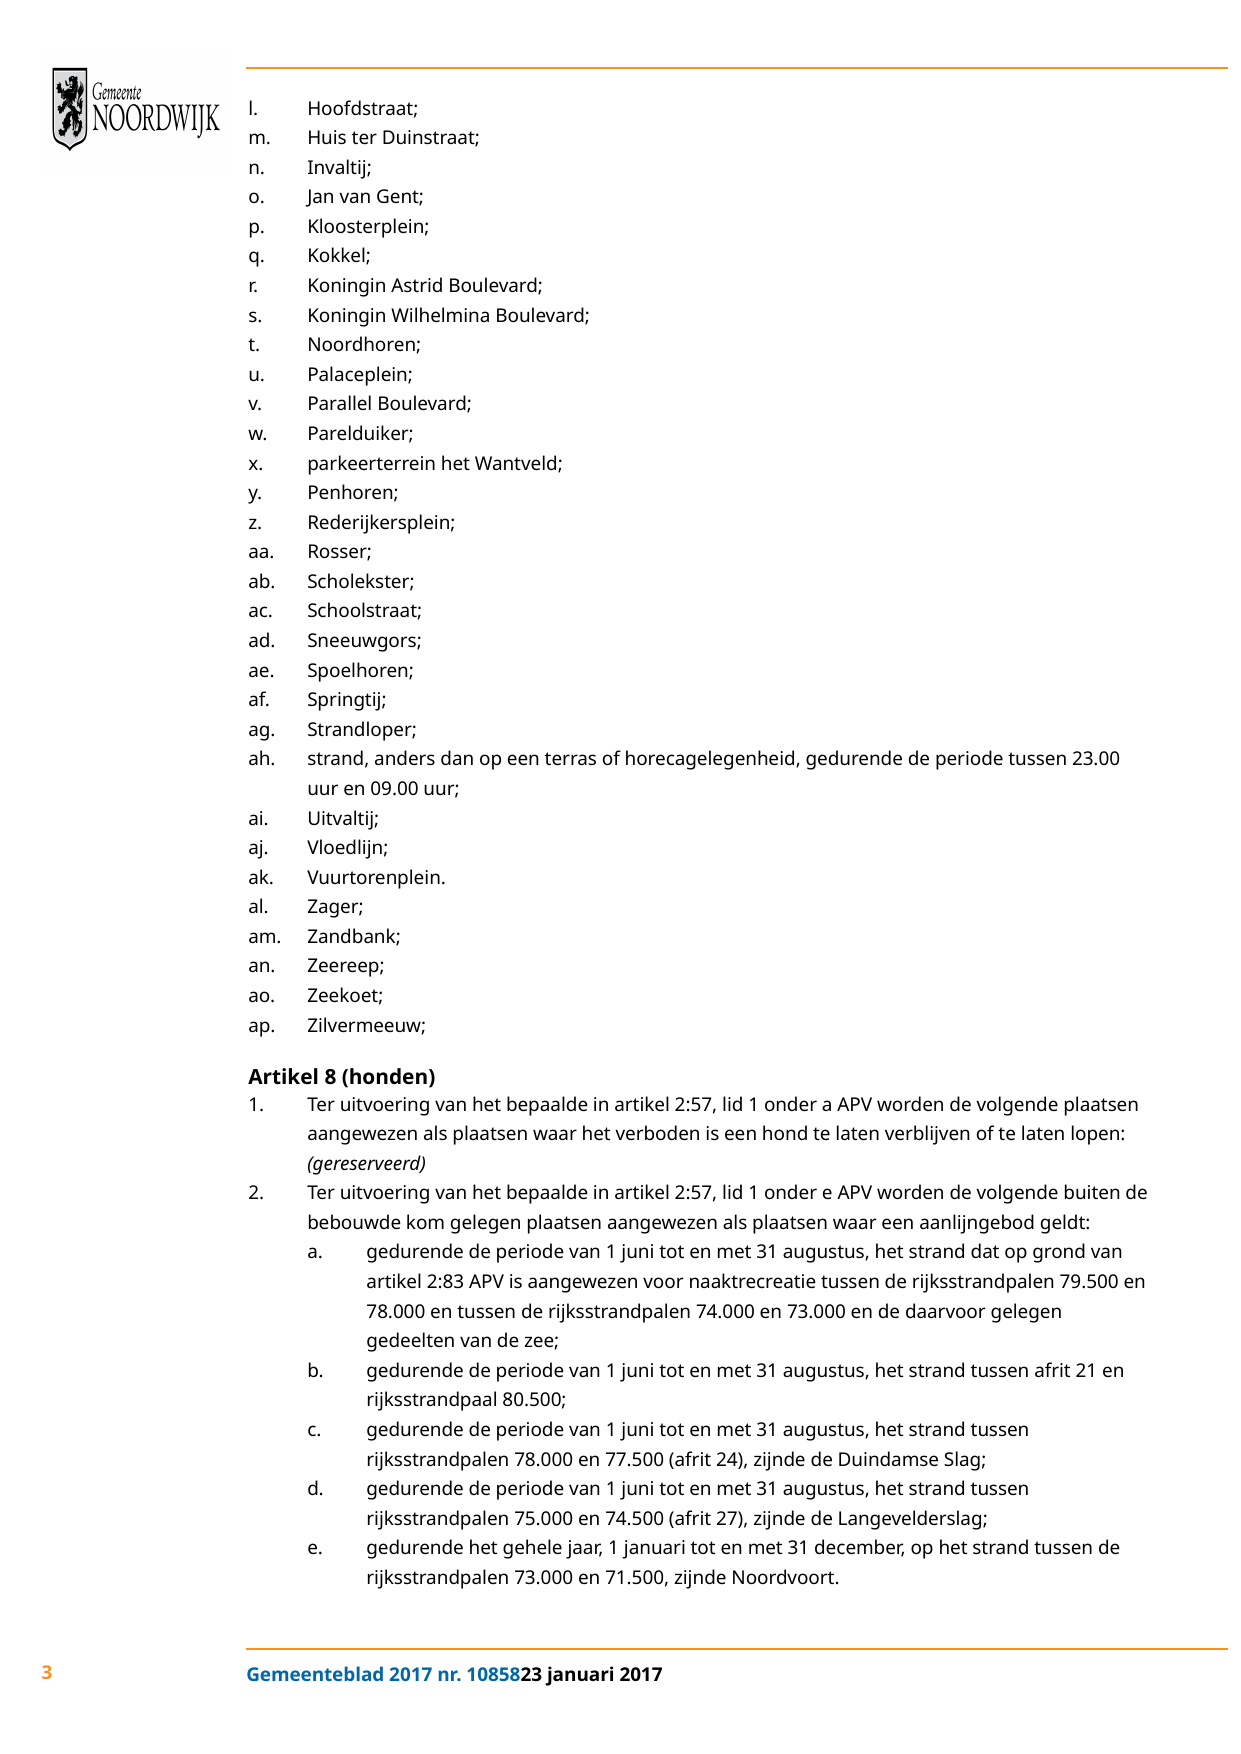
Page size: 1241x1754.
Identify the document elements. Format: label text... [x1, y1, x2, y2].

list Penhoren; [248, 479, 1152, 505]
list Hoofdstraat; [248, 95, 1152, 121]
text Artikel 8 (honden) [248, 1062, 1152, 1091]
list Parelduiker; [248, 420, 1152, 446]
list Ter uitvoering van het bepaalde in artikel 2:57, lid 1 onder a APV worden de volgende plaatsen aangewezen als plaatsen waar het verboden is een hond te laten verblijven of te laten lopen: (gereserveerd) [248, 1091, 1152, 1176]
list parkeerterrein het Wantveld; [248, 450, 1152, 476]
list Palaceplein; [248, 361, 1152, 387]
list Huis ter Duinstraat; [248, 124, 1152, 150]
list Sneeuwgors; [248, 627, 1152, 653]
list strand, anders dan op een terras of horecagelegenheid, gedurende de periode tussen 23.00 uur en 09.00 uur; [248, 746, 1152, 801]
list Rederijkersplein; [248, 509, 1152, 535]
list Parallel Boulevard; [248, 391, 1152, 416]
list Scholekster; [248, 568, 1152, 594]
list Jan van Gent; [248, 183, 1152, 209]
list Zandbank; [248, 923, 1152, 949]
list Zeereep; [248, 953, 1152, 978]
list Schoolstraat; [248, 598, 1152, 623]
list gedurende de periode van 1 juni tot en met 31 augustus, het strand tussen afrit 21 en rijksstrandpaal 80.500; [307, 1357, 1152, 1412]
list Spoelhoren; [248, 657, 1152, 683]
list Zager; [248, 893, 1152, 919]
list Uitvaltij; [248, 805, 1152, 831]
list Koningin Astrid Boulevard; [248, 272, 1152, 298]
list Zeekoet; [248, 982, 1152, 1008]
list Rosser; [248, 538, 1152, 564]
list Vloedlijn; [248, 834, 1152, 860]
list gedurende het gehele jaar, 1 januari tot en met 31 december, op het strand tussen de rijksstrandpalen 73.000 en 71.500, zijnde Noordvoort. [307, 1534, 1152, 1590]
list Kokkel; [248, 243, 1152, 268]
list Springtij; [248, 686, 1152, 712]
list gedurende de periode van 1 juni tot en met 31 augustus, het strand tussen rijksstrandpalen 78.000 en 77.500 (afrit 24), zijnde de Duindamse Slag; [307, 1416, 1152, 1471]
list Vuurtorenplein. [248, 864, 1152, 890]
list Ter uitvoering van het bepaalde in artikel 2:57, lid 1 onder e APV worden de volgende buiten de bebouwde kom gelegen plaatsen aangewezen als plaatsen waar een aanlijngebod geldt: [248, 1179, 1152, 1235]
list gedurende de periode van 1 juni tot en met 31 augustus, het strand tussen rijksstrandpalen 75.000 en 74.500 (afrit 27), zijnde de Langevelderslag; [307, 1475, 1152, 1531]
list Zilvermeeuw; [248, 1012, 1152, 1038]
picture [41, 47, 231, 172]
list Kloosterplein; [248, 213, 1152, 239]
list Strandloper; [248, 716, 1152, 742]
list gedurende de periode van 1 juni tot en met 31 augustus, het strand dat op grond van artikel 2:83 APV is aangewezen voor naaktrecreatie tussen de rijksstrandpalen 79.500 en 78.000 en tussen de rijksstrandpalen 74.000 en 73.000 en de daarvoor gelegen gedeelten van de zee; [307, 1239, 1152, 1353]
list Invaltij; [248, 154, 1152, 180]
list Koningin Wilhelmina Boulevard; [248, 302, 1152, 328]
list Noordhoren; [248, 331, 1152, 357]
